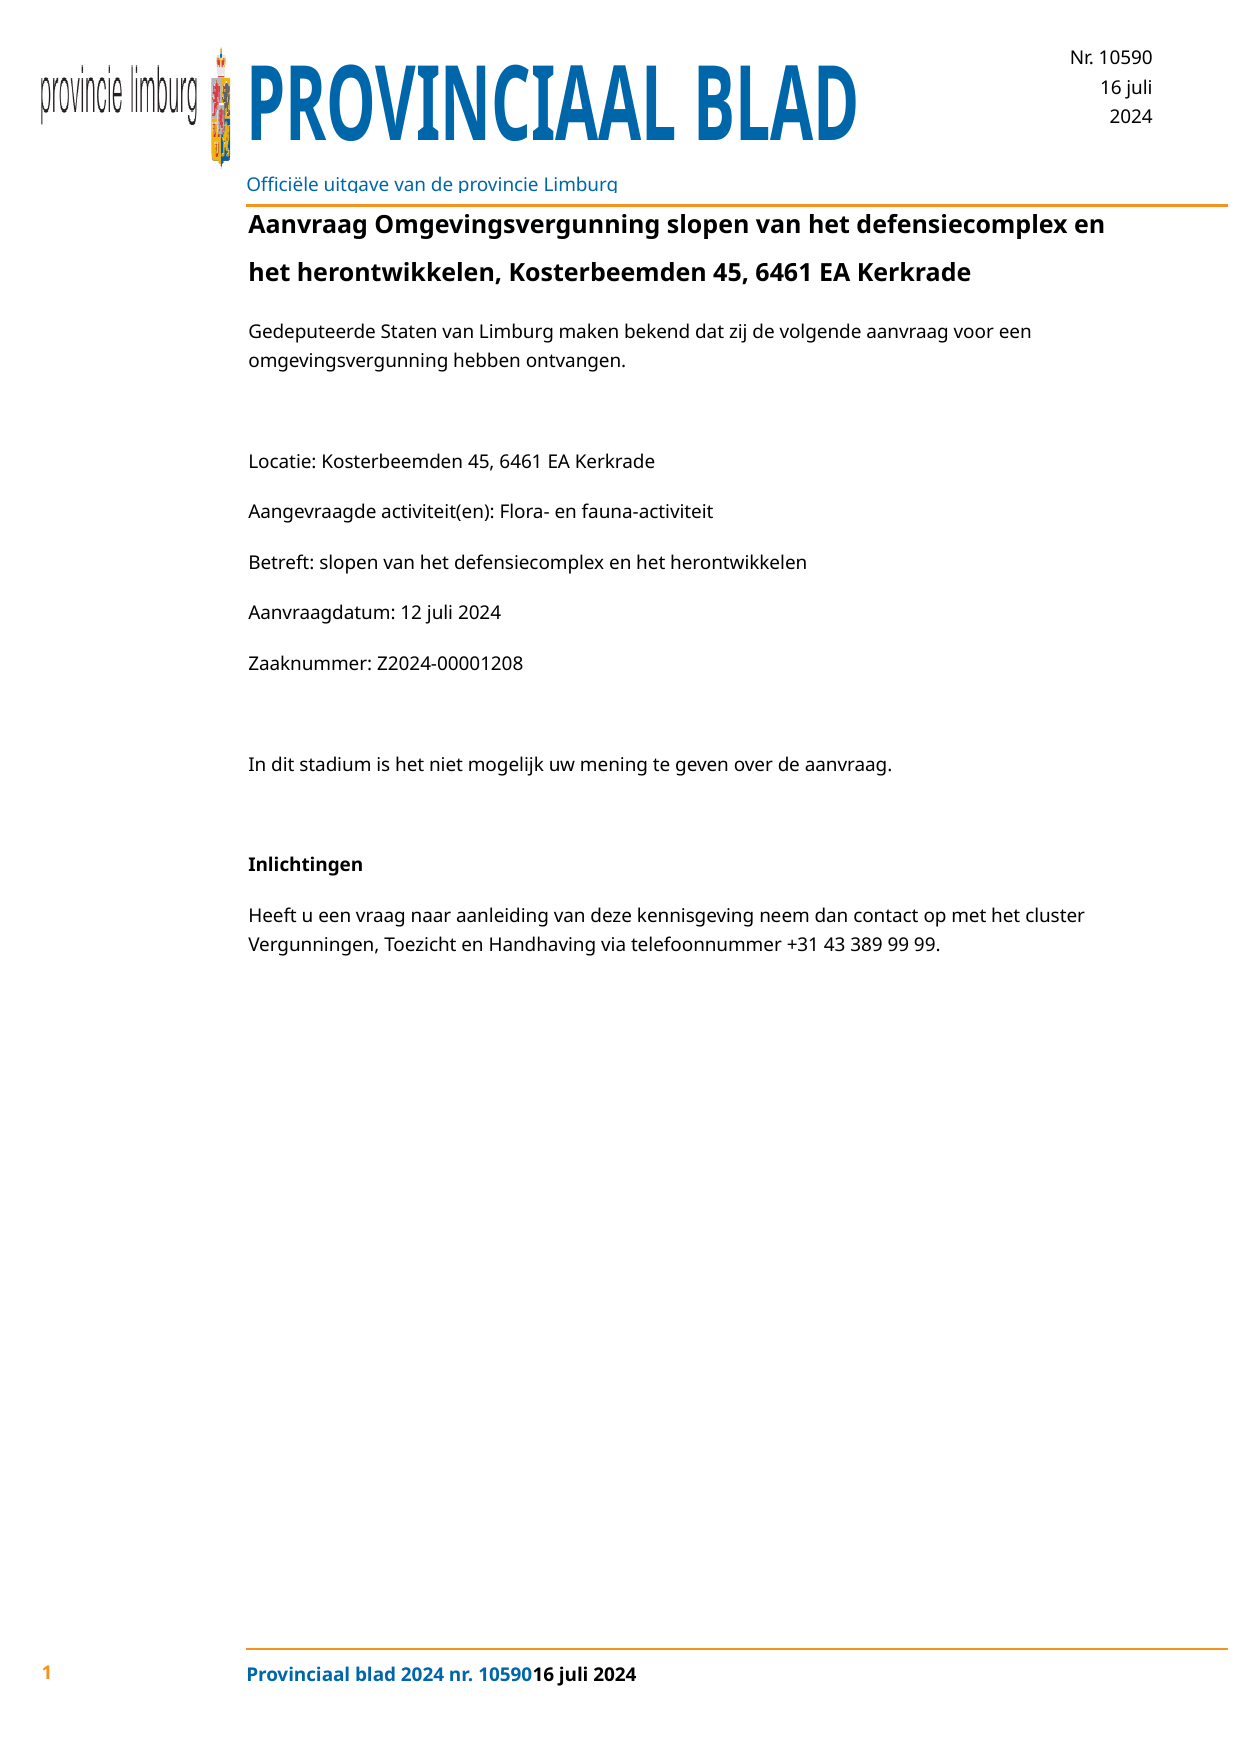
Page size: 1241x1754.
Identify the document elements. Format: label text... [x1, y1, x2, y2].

text Heeft u een vraag naar aanleiding van deze kennisgeving neem dan contact op met het cluster Vergunningen, Toezicht en Handhaving via telefoonnummer +31 43 389 99 99. [248, 902, 1152, 957]
text In dit stadium is het niet mogelijk uw mening te geven over de aanvraag. [248, 751, 1152, 777]
text Locatie: Kosterbeemden 45, 6461 EA Kerkrade [248, 448, 1152, 474]
text Zaaknummer: Z2024-00001208 [248, 650, 1152, 676]
text Betreft: slopen van het defensiecomplex en het herontwikkelen [248, 549, 1152, 575]
text Inlichtingen [248, 852, 1152, 877]
text Gedeputeerde Staten van Limburg maken bekend dat zij de volgende aanvraag voor een omgevingsvergunning hebben ontvangen. [248, 318, 1152, 373]
text Aanvraag Omgevingsvergunning slopen van het defensiecomplex en het herontwikkelen, Kosterbeemden 45, 6461 EA Kerkrade [248, 207, 1152, 288]
text Aanvraagdatum: 12 juli 2024 [248, 599, 1152, 625]
text Aangevraagde activiteit(en): Flora- en fauna-activiteit [248, 499, 1152, 524]
picture [41, 47, 231, 172]
